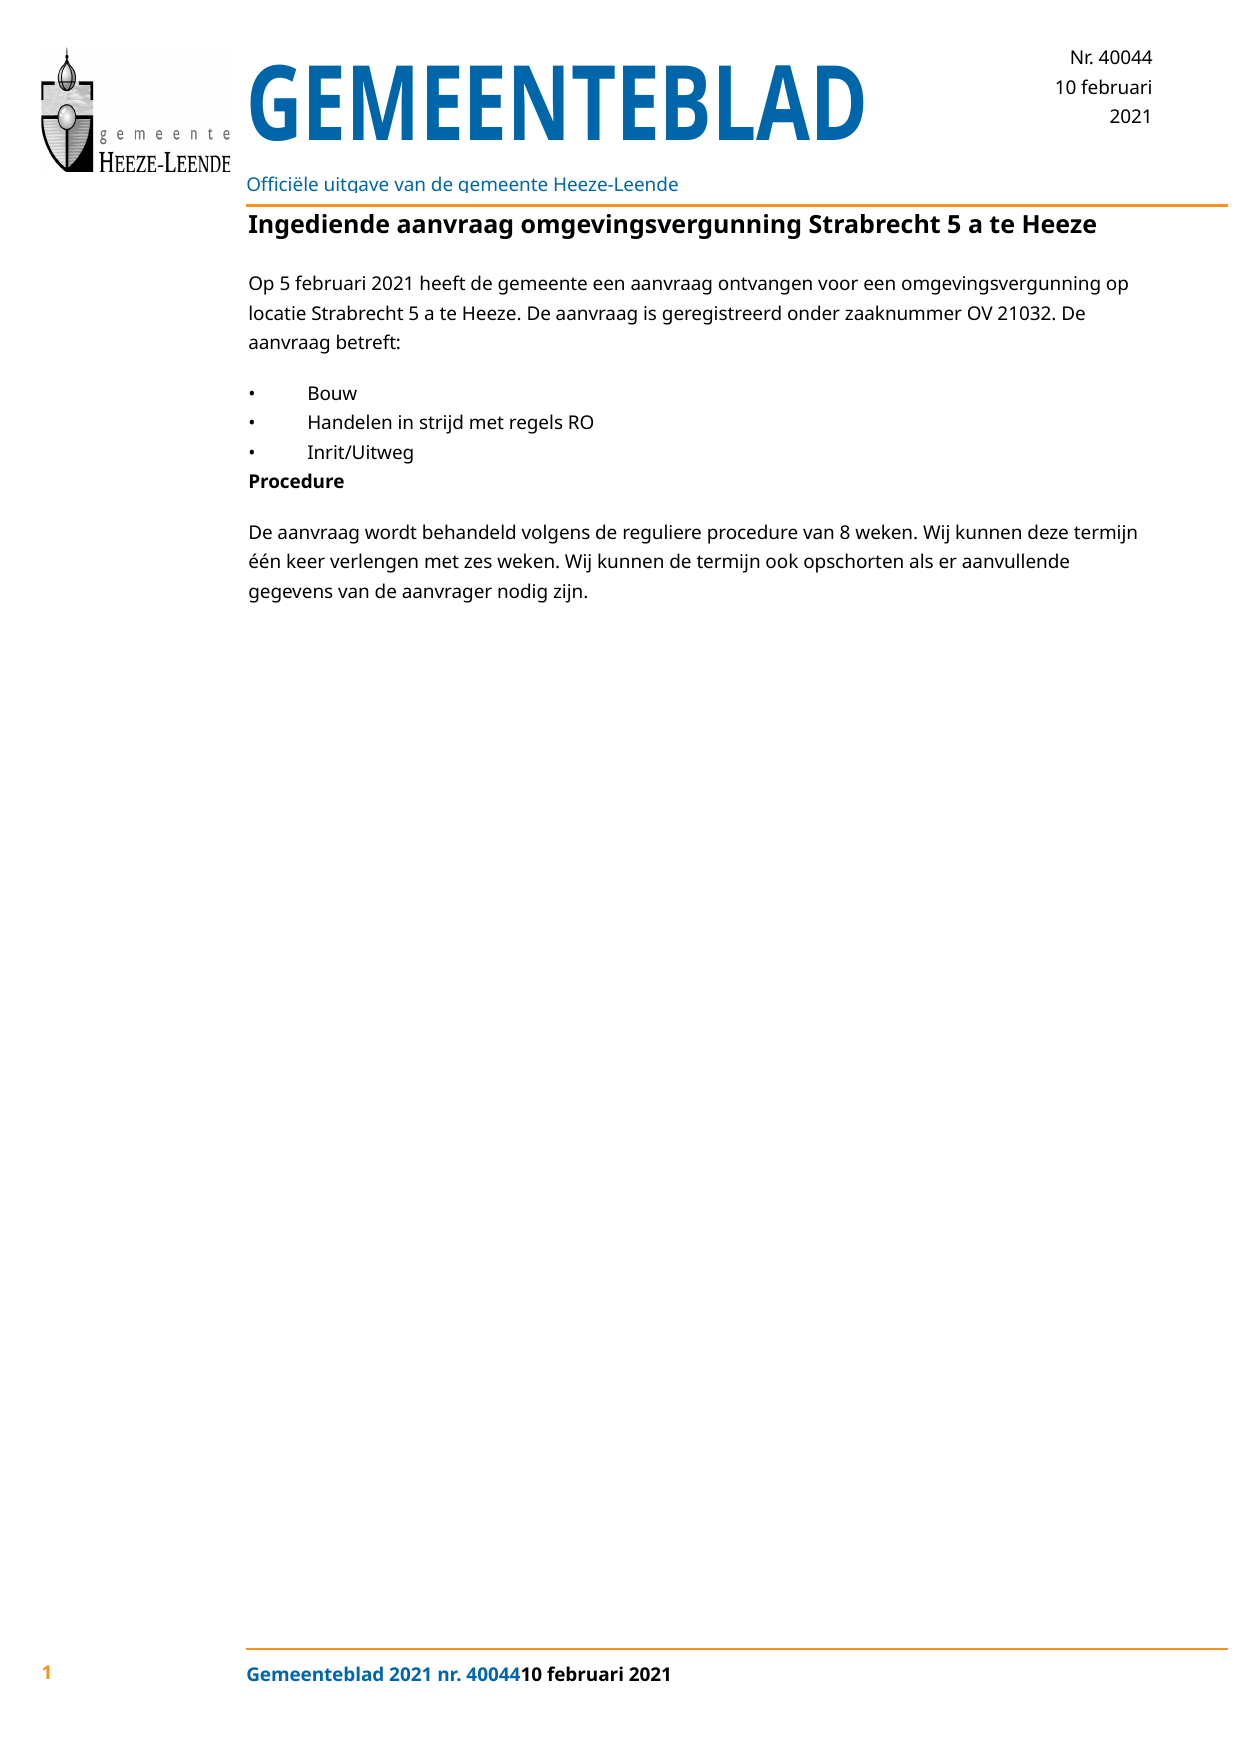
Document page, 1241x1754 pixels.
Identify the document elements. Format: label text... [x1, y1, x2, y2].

text Procedure [248, 469, 1152, 494]
list Handelen in strijd met regels RO [248, 409, 1152, 435]
picture [41, 47, 231, 172]
text De aanvraag wordt behandeld volgens de reguliere procedure van 8 weken. Wij kunnen deze termijn één keer verlengen met zes weken. Wij kunnen de termijn ook opschorten als er aanvullende gegevens van de aanvrager nodig zijn. [248, 519, 1152, 604]
text Ingediende aanvraag omgevingsvergunning Strabrecht 5 a te Heeze [248, 207, 1152, 241]
list Bouw [248, 380, 1152, 406]
list Inrit/Uitweg [248, 439, 1152, 465]
text Op 5 februari 2021 heeft de gemeente een aanvraag ontvangen voor een omgevingsvergunning op locatie Strabrecht 5 a te Heeze. De aanvraag is geregistreerd onder zaaknummer OV 21032. De aanvraag betreft: [248, 270, 1152, 355]
